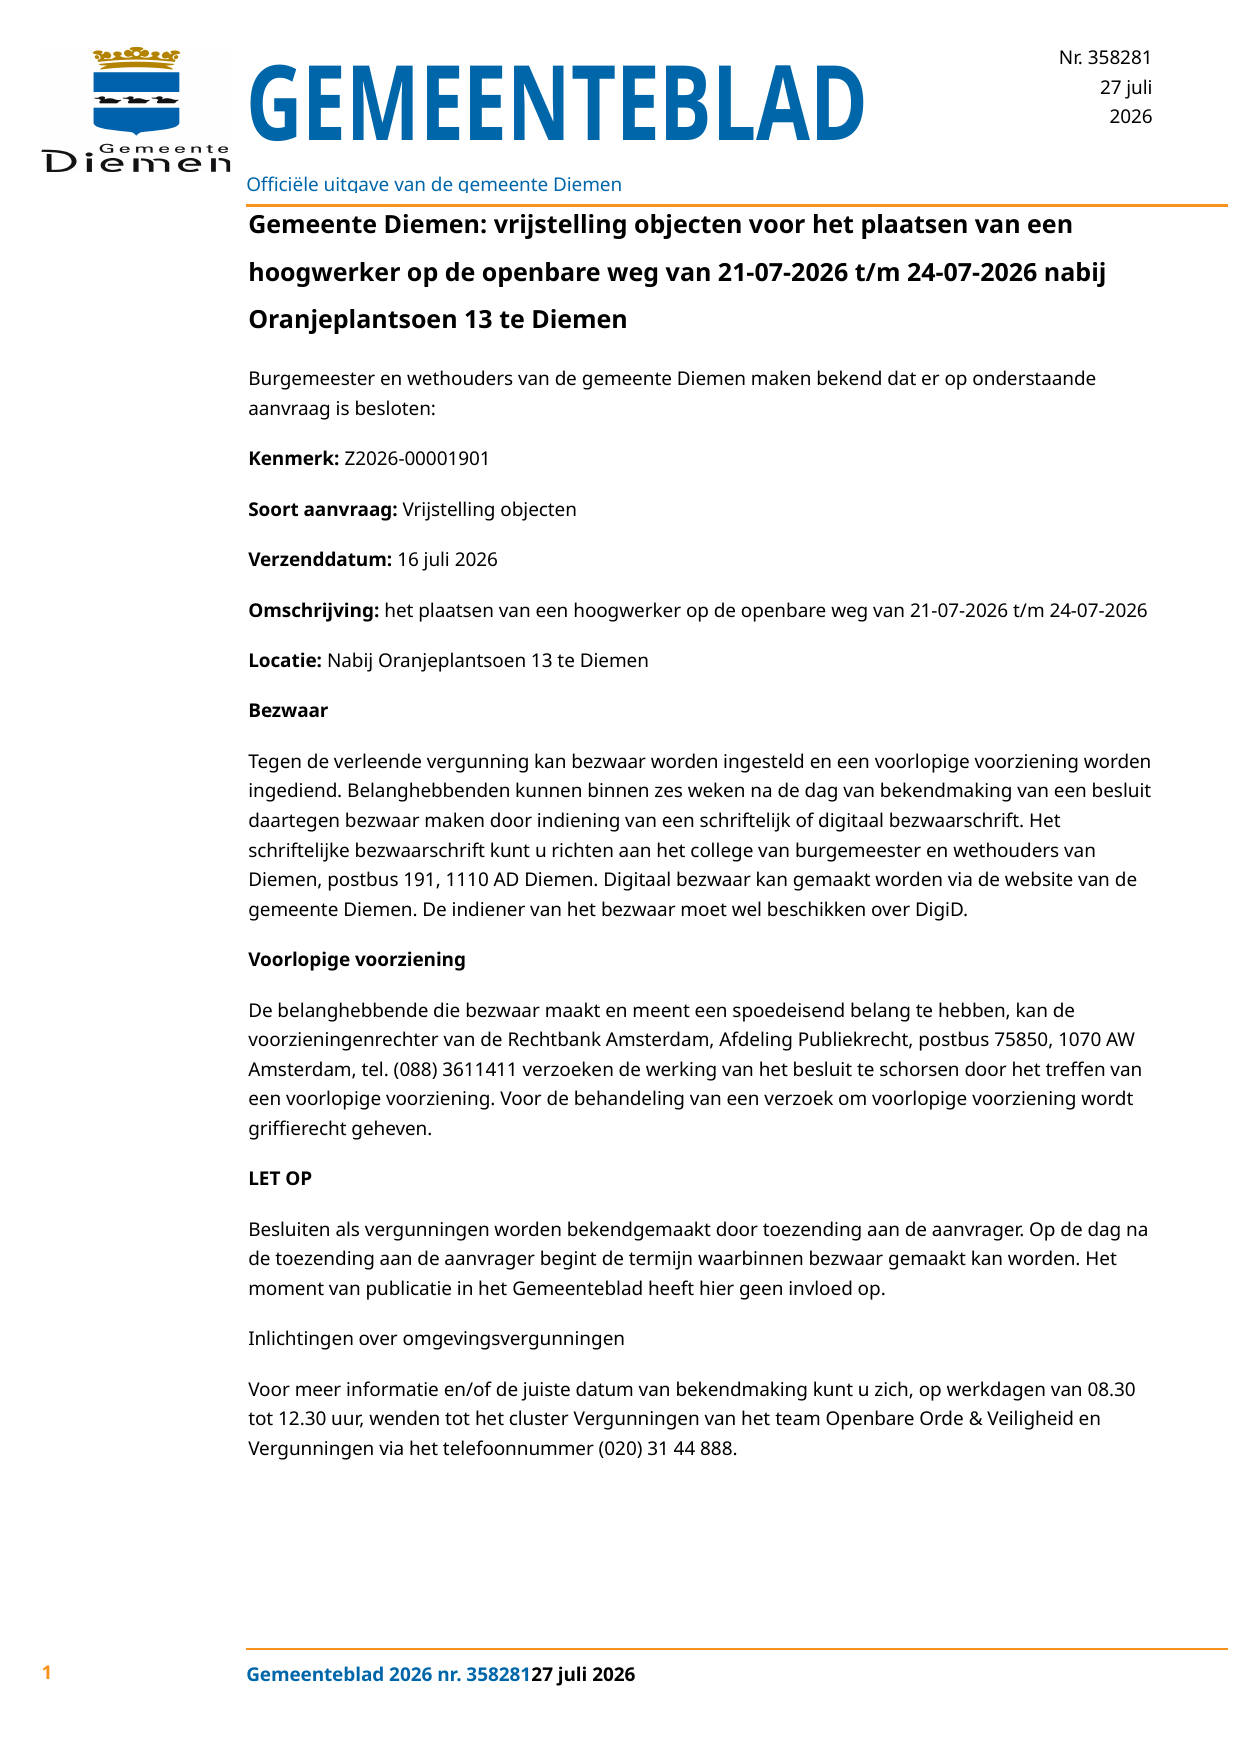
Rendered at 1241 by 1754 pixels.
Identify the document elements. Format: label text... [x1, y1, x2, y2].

text Tegen de verleende vergunning kan bezwaar worden ingesteld en een voorlopige voorziening worden ingediend. Belanghebbenden kunnen binnen zes weken na de dag van bekendmaking van een besluit daartegen bezwaar maken door indiening van een schriftelijk of digitaal bezwaarschrift. Het schriftelijke bezwaarschrift kunt u richten aan het college van burgemeester en wethouders van Diemen, postbus 191, 1110 AD Diemen. Digitaal bezwaar kan gemaakt worden via de website van de gemeente Diemen. De indiener van het bezwaar moet wel beschikken over DigiD. [248, 748, 1152, 922]
text Soort aanvraag: Vrijstelling objecten [248, 496, 1152, 522]
text Voor meer informatie en/of de juiste datum van bekendmaking kunt u zich, op werkdagen van 08.30 tot 12.30 uur, wenden tot het cluster Vergunningen van het team Openbare Orde & Veiligheid en Vergunningen via het telefoonnummer (020) 31 44 888. [248, 1376, 1152, 1461]
text Kenmerk: Z2026-00001901 [248, 446, 1152, 471]
text Gemeente Diemen: vrijstelling objecten voor het plaatsen van een hoogwerker op de openbare weg van 21-07-2026 t/m 24-07-2026 nabij Oranjeplantsoen 13 te Diemen [248, 207, 1152, 336]
text LET OP [248, 1166, 1152, 1191]
text Inlichtingen over omgevingsvergunningen [248, 1326, 1152, 1351]
text Omschrijving: het plaatsen van een hoogwerker op de openbare weg van 21-07-2026 t/m 24-07-2026 [248, 597, 1152, 622]
text Voorlopige voorziening [248, 946, 1152, 972]
picture [41, 47, 231, 172]
text Burgemeester en wethouders van de gemeente Diemen maken bekend dat er op onderstaande aanvraag is besloten: [248, 366, 1152, 421]
text Bezwaar [248, 698, 1152, 723]
text De belanghebbende die bezwaar maakt en meent een spoedeisend belang te hebben, kan de voorzieningenrechter van de Rechtbank Amsterdam, Afdeling Publiekrecht, postbus 75850, 1070 AW Amsterdam, tel. (088) 3611411 verzoeken de werking van het besluit te schorsen door het treffen van een voorlopige voorziening. Voor de behandeling van een verzoek om voorlopige voorziening wordt griffierecht geheven. [248, 997, 1152, 1141]
text Besluiten als vergunningen worden bekendgemaakt door toezending aan de aanvrager. Op de dag na de toezending aan de aanvrager begint de termijn waarbinnen bezwaar gemaakt kan worden. Het moment van publicatie in het Gemeenteblad heeft hier geen invloed op. [248, 1216, 1152, 1301]
text Locatie: Nabij Oranjeplantsoen 13 te Diemen [248, 647, 1152, 673]
text Verzenddatum: 16 juli 2026 [248, 546, 1152, 572]
